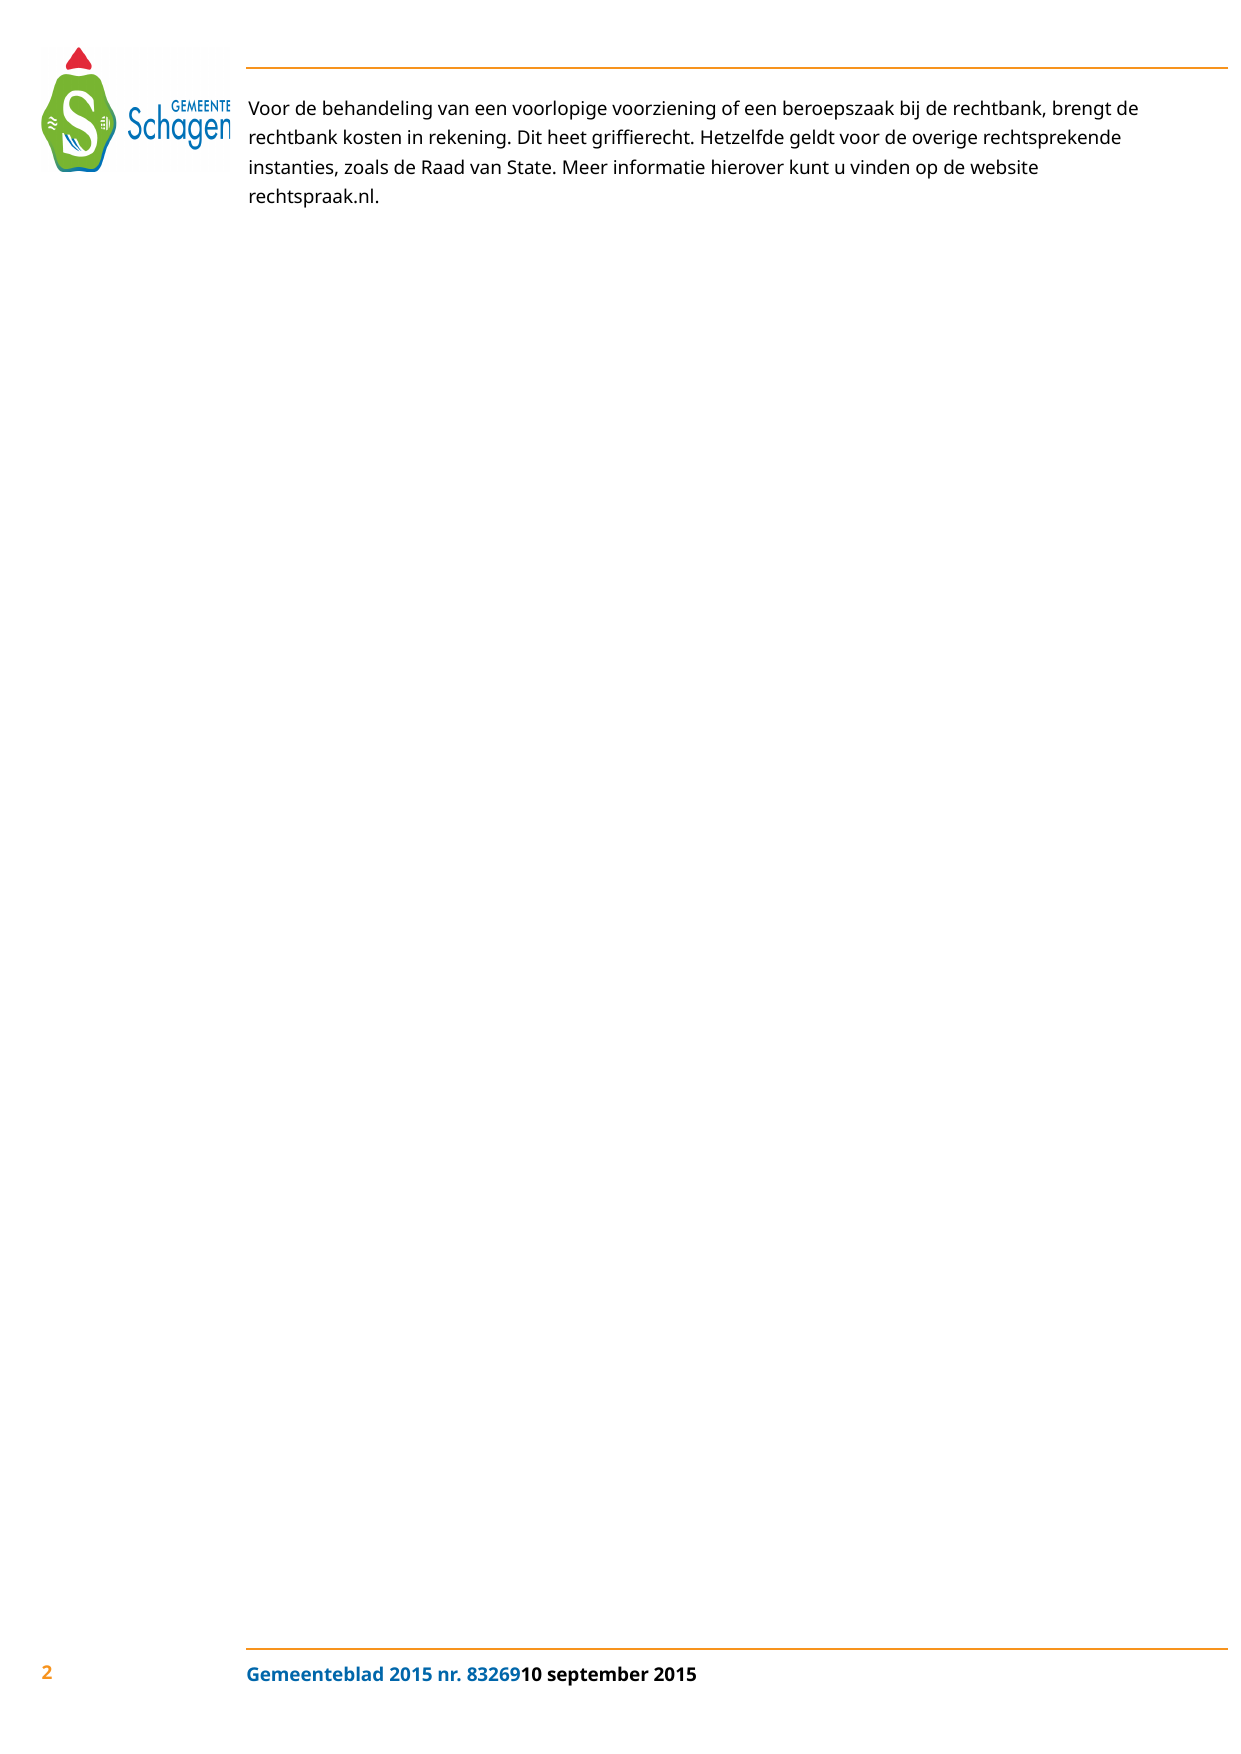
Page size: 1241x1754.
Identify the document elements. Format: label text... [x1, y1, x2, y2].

picture [41, 47, 231, 172]
text Voor de behandeling van een voorlopige voorziening of een beroepszaak bij de rechtbank, brengt de rechtbank kosten in rekening. Dit heet griffierecht. Hetzelfde geldt voor de overige rechtsprekende instanties, zoals de Raad van State. Meer informatie hierover kunt u vinden op de website rechtspraak.nl. [248, 95, 1152, 209]
